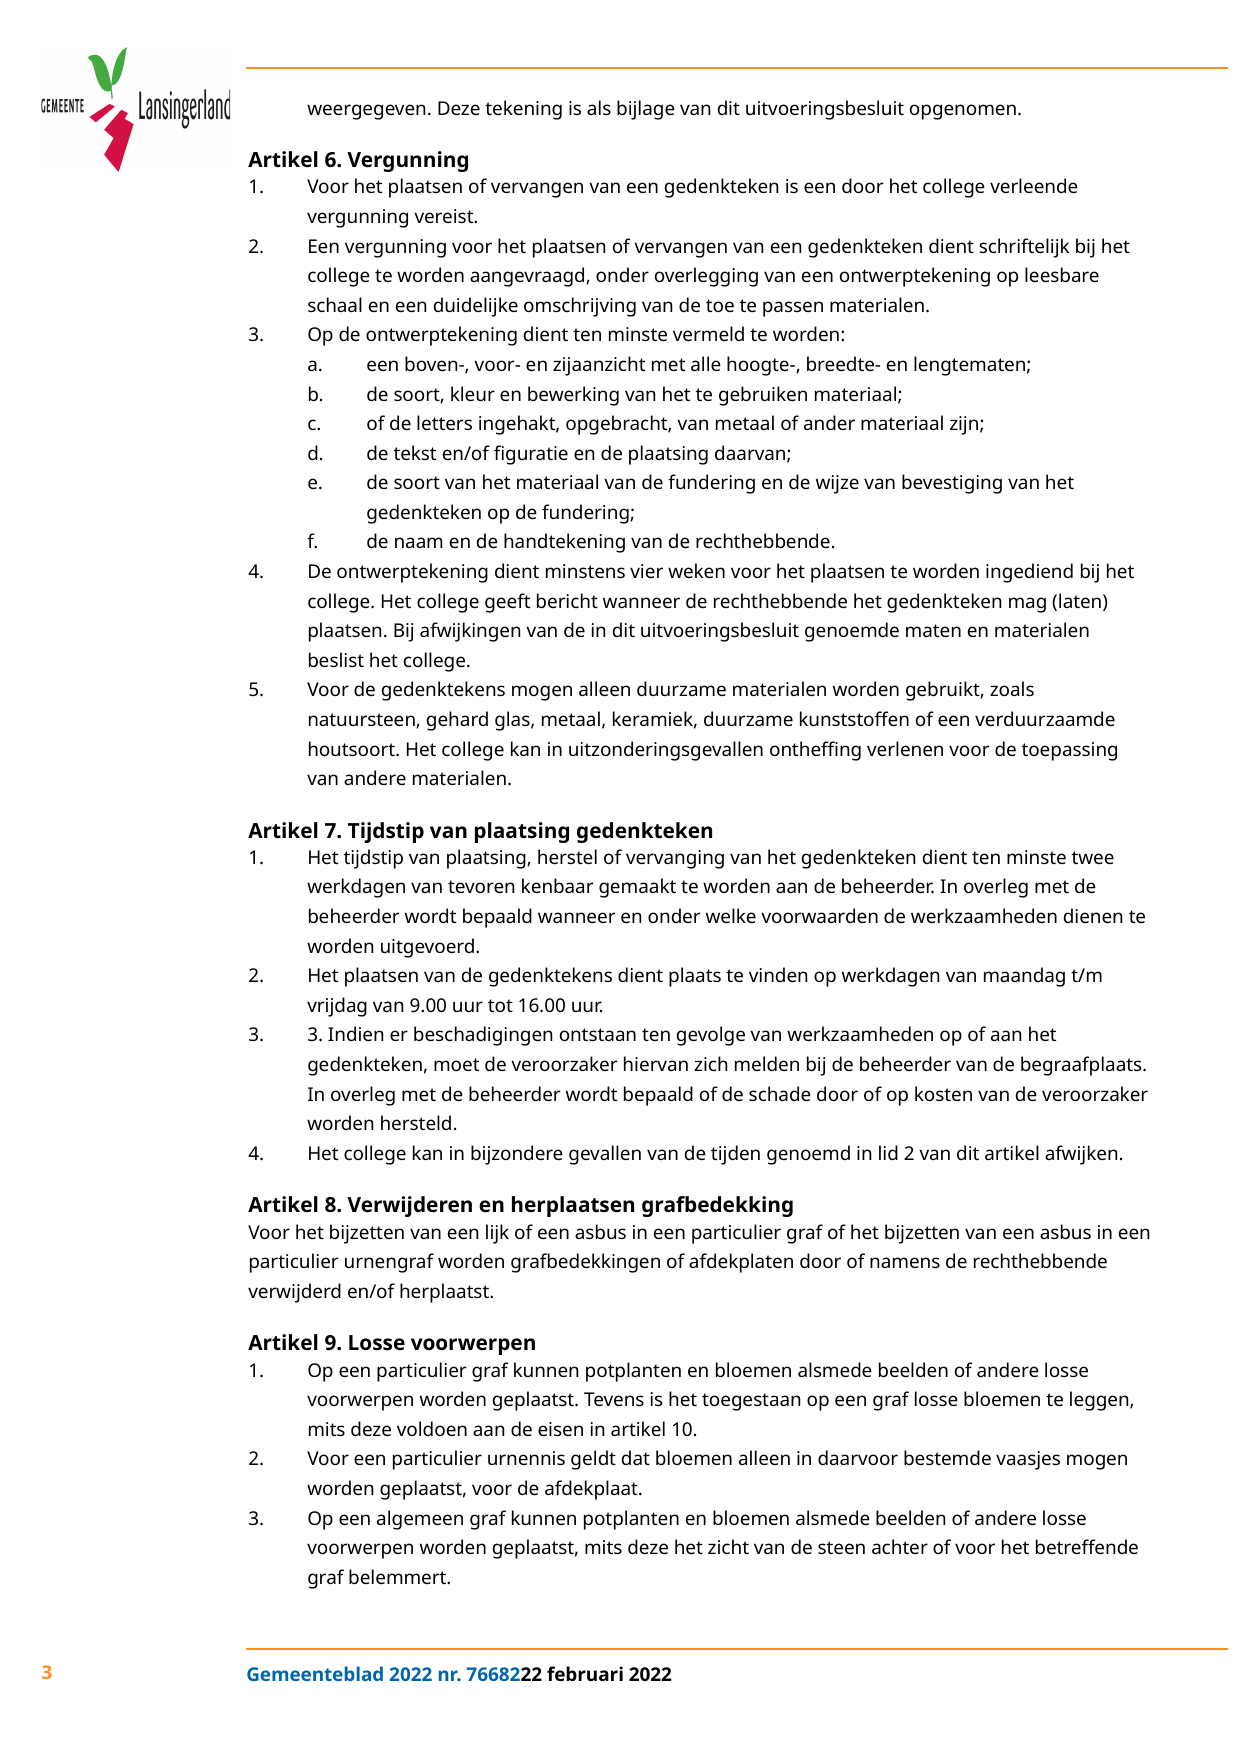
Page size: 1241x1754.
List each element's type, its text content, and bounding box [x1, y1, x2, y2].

list De ontwerptekening dient minstens vier weken voor het plaatsen te worden ingediend bij het college. Het college geeft bericht wanneer de rechthebbende het gedenkteken mag (laten) plaatsen. Bij afwijkingen van de in dit uitvoeringsbesluit genoemde maten en materialen beslist het college. [248, 558, 1152, 673]
list Het tijdstip van plaatsing, herstel of vervanging van het gedenkteken dient ten minste twee werkdagen van tevoren kenbaar gemaakt te worden aan de beheerder. In overleg met de beheerder wordt bepaald wanneer en onder welke voorwaarden de werkzaamheden dienen te worden uitgevoerd. [248, 844, 1152, 959]
list de soort, kleur en bewerking van het te gebruiken materiaal; [307, 381, 1152, 406]
list de naam en de handtekening van de rechthebbende. [307, 529, 1152, 554]
list Een vergunning voor het plaatsen of vervangen van een gedenkteken dient schriftelijk bij het college te worden aangevraagd, onder overlegging van een ontwerptekening op leesbare schaal en een duidelijke omschrijving van de toe te passen materialen. [248, 233, 1152, 318]
list 3. Indien er beschadigingen ontstaan ten gevolge van werkzaamheden op of aan het gedenkteken, moet de veroorzaker hiervan zich melden bij de beheerder van de begraafplaats. In overleg met de beheerder wordt bepaald of de schade door of op kosten van de veroorzaker worden hersteld. [248, 1022, 1152, 1136]
text Artikel 6. Vergunning [248, 145, 1152, 174]
text Artikel 7. Tijdstip van plaatsing gedenkteken [248, 816, 1152, 844]
list Voor de gedenktekens mogen alleen duurzame materialen worden gebruikt, zoals natuursteen, gehard glas, metaal, keramiek, duurzame kunststoffen of een verduurzaamde houtsoort. Het college kan in uitzonderingsgevallen ontheffing verlenen voor de toepassing van andere materialen. [248, 677, 1152, 791]
list Voor het plaatsen of vervangen van een gedenkteken is een door het college verleende vergunning vereist. [248, 174, 1152, 229]
list Op de ontwerptekening dient ten minste vermeld te worden: [248, 322, 1152, 347]
list de tekst en/of figuratie en de plaatsing daarvan; [307, 440, 1152, 466]
list een boven-, voor- en zijaanzicht met alle hoogte-, breedte- en lengtematen; [307, 351, 1152, 377]
list of de letters ingehakt, opgebracht, van metaal of ander materiaal zijn; [307, 410, 1152, 436]
list Het college kan in bijzondere gevallen van de tijden genoemd in lid 2 van dit artikel afwijken. [248, 1140, 1152, 1166]
list weergegeven. Deze tekening is als bijlage van dit uitvoeringsbesluit opgenomen. [248, 95, 1152, 121]
text Artikel 8. Verwijderen en herplaatsen grafbedekking [248, 1190, 1152, 1219]
text Voor het bijzetten van een lijk of een asbus in een particulier graf of het bijzetten van een asbus in een particulier urnengraf worden grafbedekkingen of afdekplaten door of namens de rechthebbende verwijderd en/of herplaatst. [248, 1219, 1152, 1304]
picture [41, 47, 231, 172]
list de soort van het materiaal van de fundering en de wijze van bevestiging van het gedenkteken op de fundering; [307, 469, 1152, 525]
list Het plaatsen van de gedenktekens dient plaats te vinden op werkdagen van maandag t/m vrijdag van 9.00 uur tot 16.00 uur. [248, 962, 1152, 1018]
list Voor een particulier urnennis geldt dat bloemen alleen in daarvoor bestemde vaasjes mogen worden geplaatst, voor de afdekplaat. [248, 1446, 1152, 1501]
list Op een particulier graf kunnen potplanten en bloemen alsmede beelden of andere losse voorwerpen worden geplaatst. Tevens is het toegestaan op een graf losse bloemen te leggen, mits deze voldoen aan de eisen in artikel 10. [248, 1357, 1152, 1442]
list Op een algemeen graf kunnen potplanten en bloemen alsmede beelden of andere losse voorwerpen worden geplaatst, mits deze het zicht van de steen achter of voor het betreffende graf belemmert. [248, 1505, 1152, 1590]
text Artikel 9. Losse voorwerpen [248, 1328, 1152, 1357]
